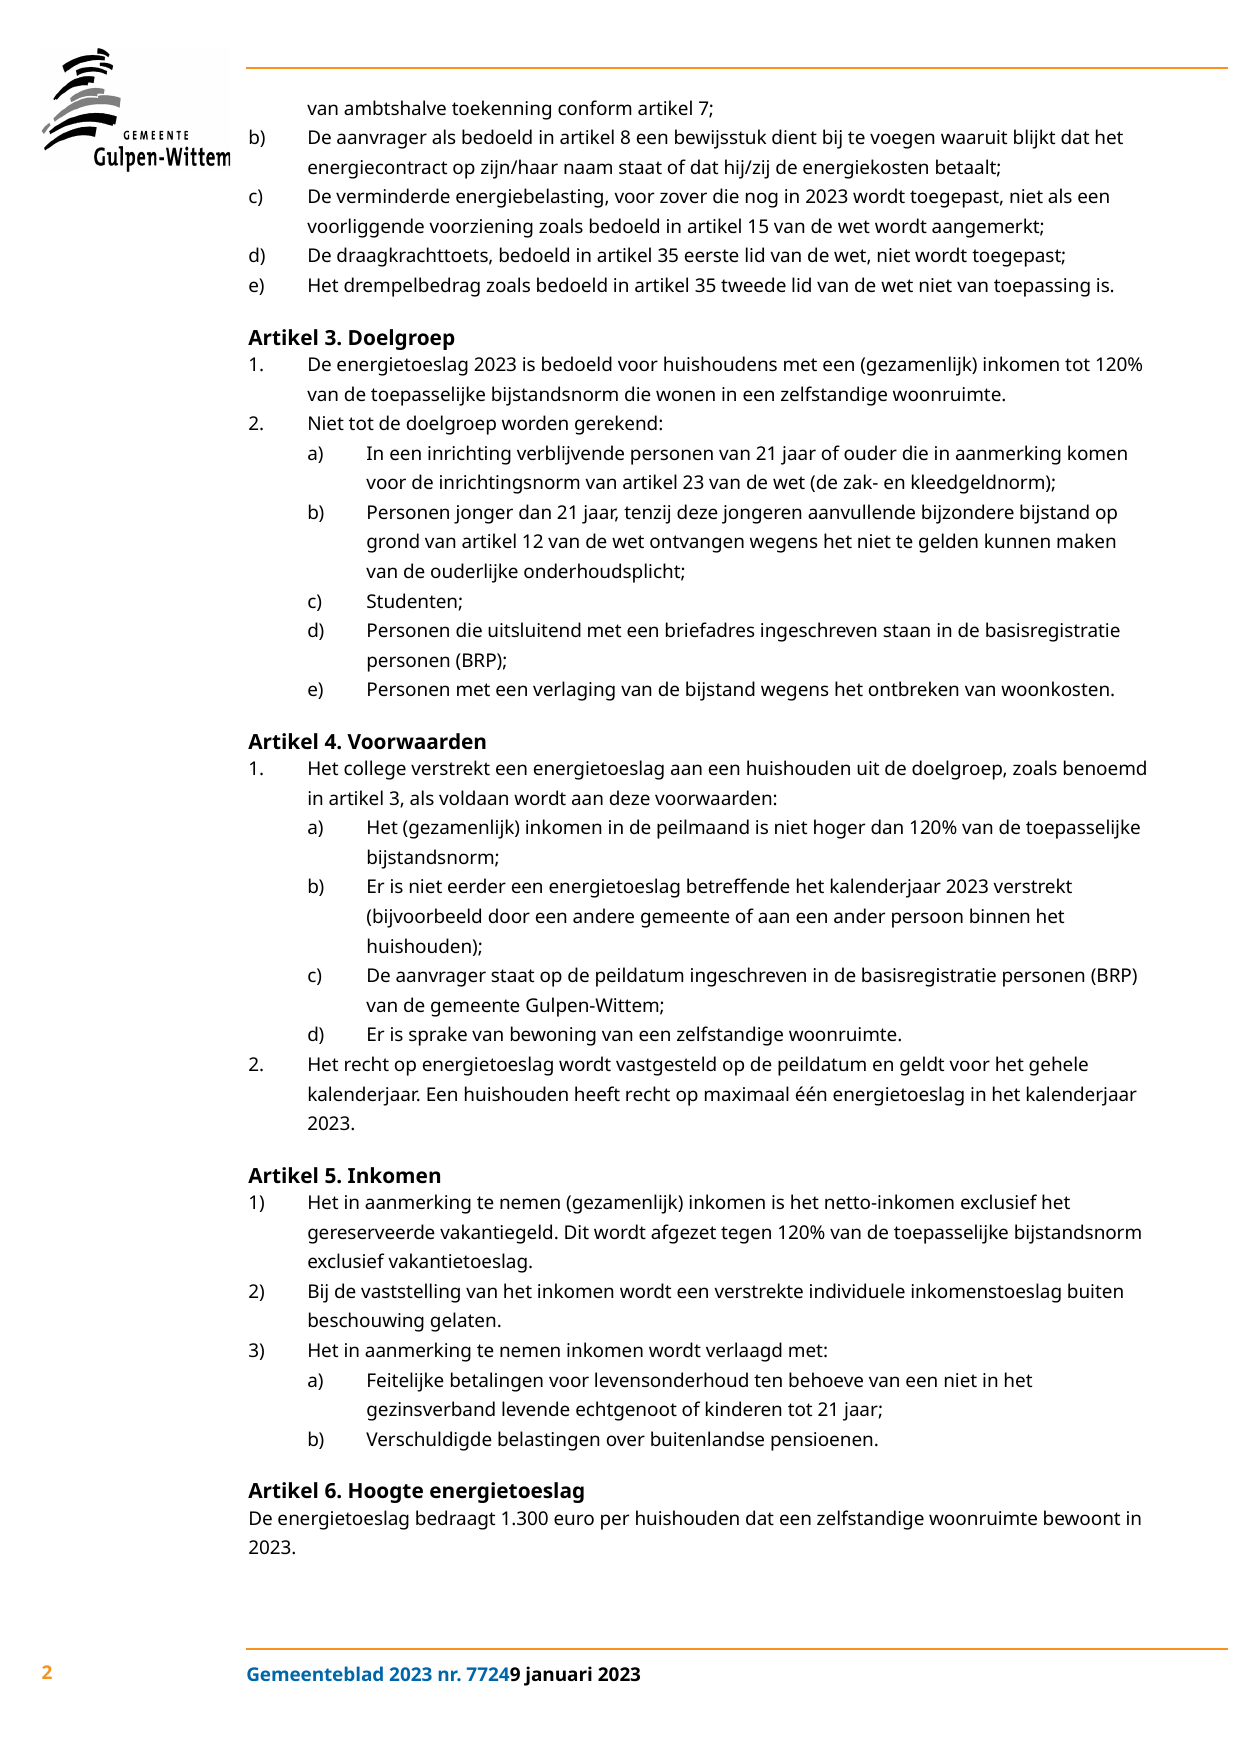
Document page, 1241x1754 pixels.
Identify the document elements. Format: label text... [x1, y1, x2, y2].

list De energietoeslag 2023 is bedoeld voor huishoudens met een (gezamenlijk) inkomen tot 120% van de toepasselijke bijstandsnorm die wonen in een zelfstandige woonruimte. [248, 351, 1152, 406]
list Het in aanmerking te nemen inkomen wordt verlaagd met: [248, 1337, 1152, 1363]
list De verminderde energiebelasting, voor zover die nog in 2023 wordt toegepast, niet als een voorliggende voorziening zoals bedoeld in artikel 15 van de wet wordt aangemerkt; [248, 183, 1152, 239]
list Het drempelbedrag zoals bedoeld in artikel 35 tweede lid van de wet niet van toepassing is. [248, 272, 1152, 298]
list Er is niet eerder een energietoeslag betreffende het kalenderjaar 2023 verstrekt (bijvoorbeeld door een andere gemeente of aan een ander persoon binnen het huishouden); [307, 874, 1152, 959]
list Verschuldigde belastingen over buitenlandse pensioenen. [307, 1426, 1152, 1452]
list De aanvrager staat op de peildatum ingeschreven in de basisregistratie personen (BRP) van de gemeente Gulpen-Wittem; [307, 962, 1152, 1018]
picture [41, 47, 231, 172]
list Personen die uitsluitend met een briefadres ingeschreven staan in de basisregistratie personen (BRP); [307, 617, 1152, 673]
list Er is sprake van bewoning van een zelfstandige woonruimte. [307, 1022, 1152, 1047]
list Niet tot de doelgroep worden gerekend: [248, 410, 1152, 436]
text Artikel 5. Inkomen [248, 1161, 1152, 1189]
text Artikel 4. Voorwaarden [248, 727, 1152, 755]
list van ambtshalve toekenning conform artikel 7; [248, 95, 1152, 121]
list In een inrichting verblijvende personen van 21 jaar of ouder die in aanmerking komen voor de inrichtingsnorm van artikel 23 van de wet (de zak- en kleedgeldnorm); [307, 440, 1152, 495]
text Artikel 3. Doelgroep [248, 323, 1152, 351]
list De aanvrager als bedoeld in artikel 8 een bewijsstuk dient bij te voegen waaruit blijkt dat het energiecontract op zijn/haar naam staat of dat hij/zij de energiekosten betaalt; [248, 124, 1152, 180]
list Het (gezamenlijk) inkomen in de peilmaand is niet hoger dan 120% van de toepasselijke bijstandsnorm; [307, 814, 1152, 870]
list Feitelijke betalingen voor levensonderhoud ten behoeve van een niet in het gezinsverband levende echtgenoot of kinderen tot 21 jaar; [307, 1367, 1152, 1422]
list Het recht op energietoeslag wordt vastgesteld op de peildatum en geldt voor het gehele kalenderjaar. Een huishouden heeft recht op maximaal één energietoeslag in het kalenderjaar 2023. [248, 1051, 1152, 1136]
list Het in aanmerking te nemen (gezamenlijk) inkomen is het netto-inkomen exclusief het gereserveerde vakantiegeld. Dit wordt afgezet tegen 120% van de toepasselijke bijstandsnorm exclusief vakantietoeslag. [248, 1189, 1152, 1274]
list Het college verstrekt een energietoeslag aan een huishouden uit de doelgroep, zoals benoemd in artikel 3, als voldaan wordt aan deze voorwaarden: [248, 755, 1152, 811]
list De draagkrachttoets, bedoeld in artikel 35 eerste lid van de wet, niet wordt toegepast; [248, 243, 1152, 268]
text Artikel 6. Hoogte energietoeslag [248, 1476, 1152, 1505]
list Personen met een verlaging van de bijstand wegens het ontbreken van woonkosten. [307, 677, 1152, 702]
list Bij de vaststelling van het inkomen wordt een verstrekte individuele inkomenstoeslag buiten beschouwing gelaten. [248, 1278, 1152, 1333]
list Personen jonger dan 21 jaar, tenzij deze jongeren aanvullende bijzondere bijstand op grond van artikel 12 van de wet ontvangen wegens het niet te gelden kunnen maken van de ouderlijke onderhoudsplicht; [307, 499, 1152, 584]
text De energietoeslag bedraagt 1.300 euro per huishouden dat een zelfstandige woonruimte bewoont in 2023. [248, 1505, 1152, 1560]
list Studenten; [307, 588, 1152, 613]
